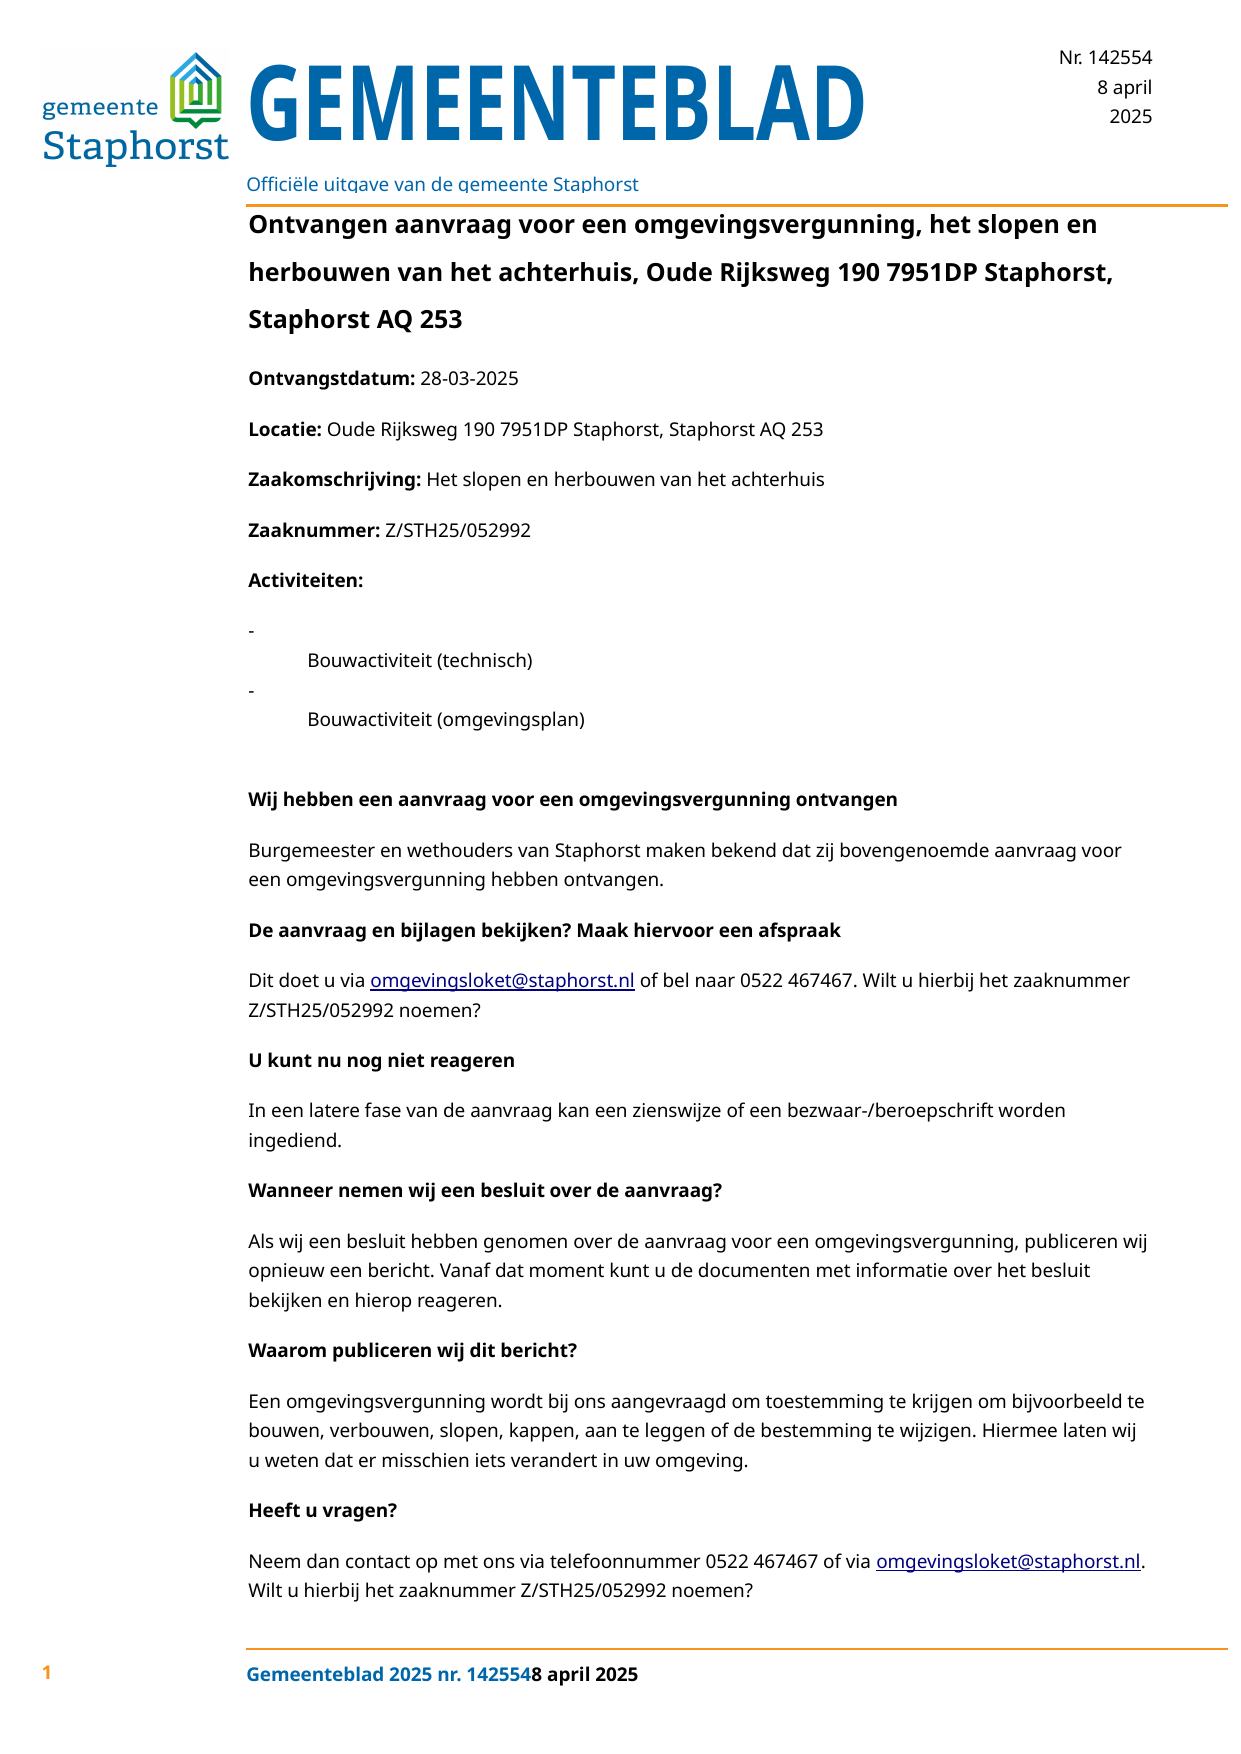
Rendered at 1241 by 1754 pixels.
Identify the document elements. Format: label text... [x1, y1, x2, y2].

text Waarom publiceren wij dit bericht? [248, 1338, 1152, 1363]
text In een latere fase van de aanvraag kan een zienswijze of een bezwaar-/beroepschrift worden ingediend. [248, 1098, 1152, 1153]
text U kunt nu nog niet reageren [248, 1047, 1152, 1073]
text Ontvangen aanvraag voor een omgevingsvergunning, het slopen en herbouwen van het achterhuis, Oude Rijksweg 190 7951DP Staphorst, Staphorst AQ 253 [248, 207, 1152, 336]
text Dit doet u via omgevingsloket@staphorst.nl of bel naar 0522 467467. Wilt u hierbij het zaaknummer Z/STH25/052992 noemen? [248, 967, 1152, 1022]
text Locatie: Oude Rijksweg 190 7951DP Staphorst, Staphorst AQ 253 [248, 416, 1152, 442]
text De aanvraag en bijlagen bekijken? Maak hiervoor een afspraak [248, 917, 1152, 942]
text Een omgevingsvergunning wordt bij ons aangevraagd om toestemming te krijgen om bijvoorbeeld te bouwen, verbouwen, slopen, kappen, aan te leggen of de bestemming te wijzigen. Hiermee laten wij u weten dat er misschien iets verandert in uw omgeving. [248, 1388, 1152, 1473]
text Wanneer nemen wij een besluit over de aanvraag? [248, 1178, 1152, 1203]
text Neem dan contact op met ons via telefoonnummer 0522 467467 of via omgevingsloket@staphorst.nl. Wilt u hierbij het zaaknummer Z/STH25/052992 noemen? [248, 1548, 1152, 1603]
list Bouwactiviteit (omgevingsplan) [248, 706, 1152, 732]
text Als wij een besluit hebben genomen over de aanvraag voor een omgevingsvergunning, publiceren wij opnieuw een bericht. Vanaf dat moment kunt u de documenten met informatie over het besluit bekijken en hierop reageren. [248, 1228, 1152, 1313]
text Heeft u vragen? [248, 1498, 1152, 1523]
text Activiteiten: [248, 567, 1152, 593]
text Zaakomschrijving: Het slopen en herbouwen van het achterhuis [248, 466, 1152, 492]
text Burgemeester en wethouders van Staphorst maken bekend dat zij bovengenoemde aanvraag voor een omgevingsvergunning hebben ontvangen. [248, 837, 1152, 892]
text Wij hebben een aanvraag voor een omgevingsvergunning ontvangen [248, 786, 1152, 812]
picture [41, 47, 231, 172]
text Ontvangstdatum: 28-03-2025 [248, 366, 1152, 391]
text Zaaknummer: Z/STH25/052992 [248, 517, 1152, 542]
list Bouwactiviteit (technisch) [248, 647, 1152, 673]
